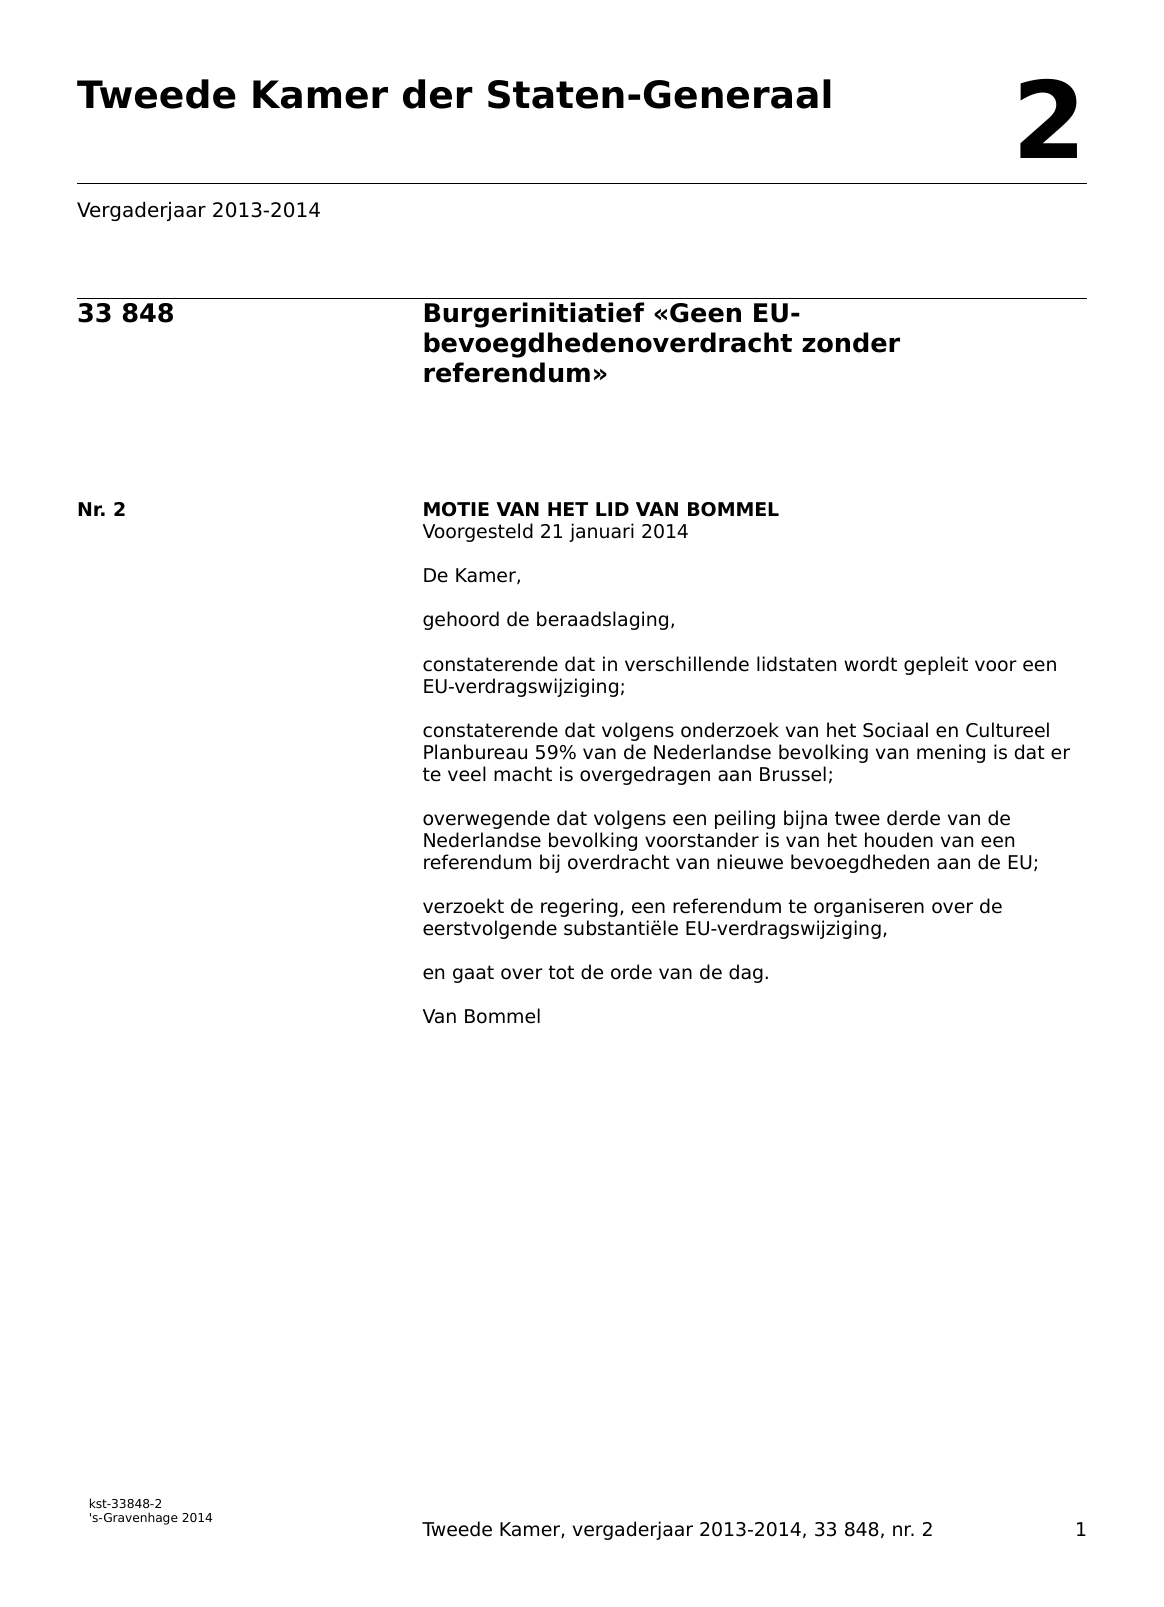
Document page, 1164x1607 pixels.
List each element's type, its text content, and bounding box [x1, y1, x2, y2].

subtitle Nr. 2 MOTIE VAN HET LID VAN BOMMEL [77, 499, 1087, 521]
text overwegende dat volgens een peiling bijna twee derde van de Nederlandse bevolking voorstander is van het houden van een referendum bij overdracht van nieuwe bevoegdheden aan de EU; [422, 808, 1087, 874]
text kst-33848-2 [88, 1497, 323, 1511]
subtitle 33 848 Burgerinitiatief «Geen EU-bevoegdhedenoverdracht zonder referendum» [77, 299, 1087, 388]
text en gaat over tot de orde van de dag. [422, 962, 1087, 984]
text gehoord de beraadslaging, [422, 609, 1087, 631]
table_header 2 [886, 59, 1087, 183]
text 's-Gravenhage 2014 [88, 1511, 323, 1525]
table_header Tweede Kamer der Staten-Generaal [77, 59, 886, 183]
text constaterende dat in verschillende lidstaten wordt gepleit voor een EU-verdragswijziging; [422, 653, 1087, 697]
text Van Bommel [422, 1006, 1087, 1028]
text Voorgesteld 21 januari 2014 [422, 521, 1087, 543]
text verzoekt de regering, een referendum te organiseren over de eerstvolgende substantiële EU-verdragswijziging, [422, 896, 1087, 940]
text constaterende dat volgens onderzoek van het Sociaal en Cultureel Planbureau 59% van de Nederlandse bevolking van mening is dat er te veel macht is overgedragen aan Brussel; [422, 720, 1087, 786]
table_cell Vergaderjaar 2013-2014 [77, 184, 1087, 298]
text De Kamer, [422, 565, 1087, 587]
